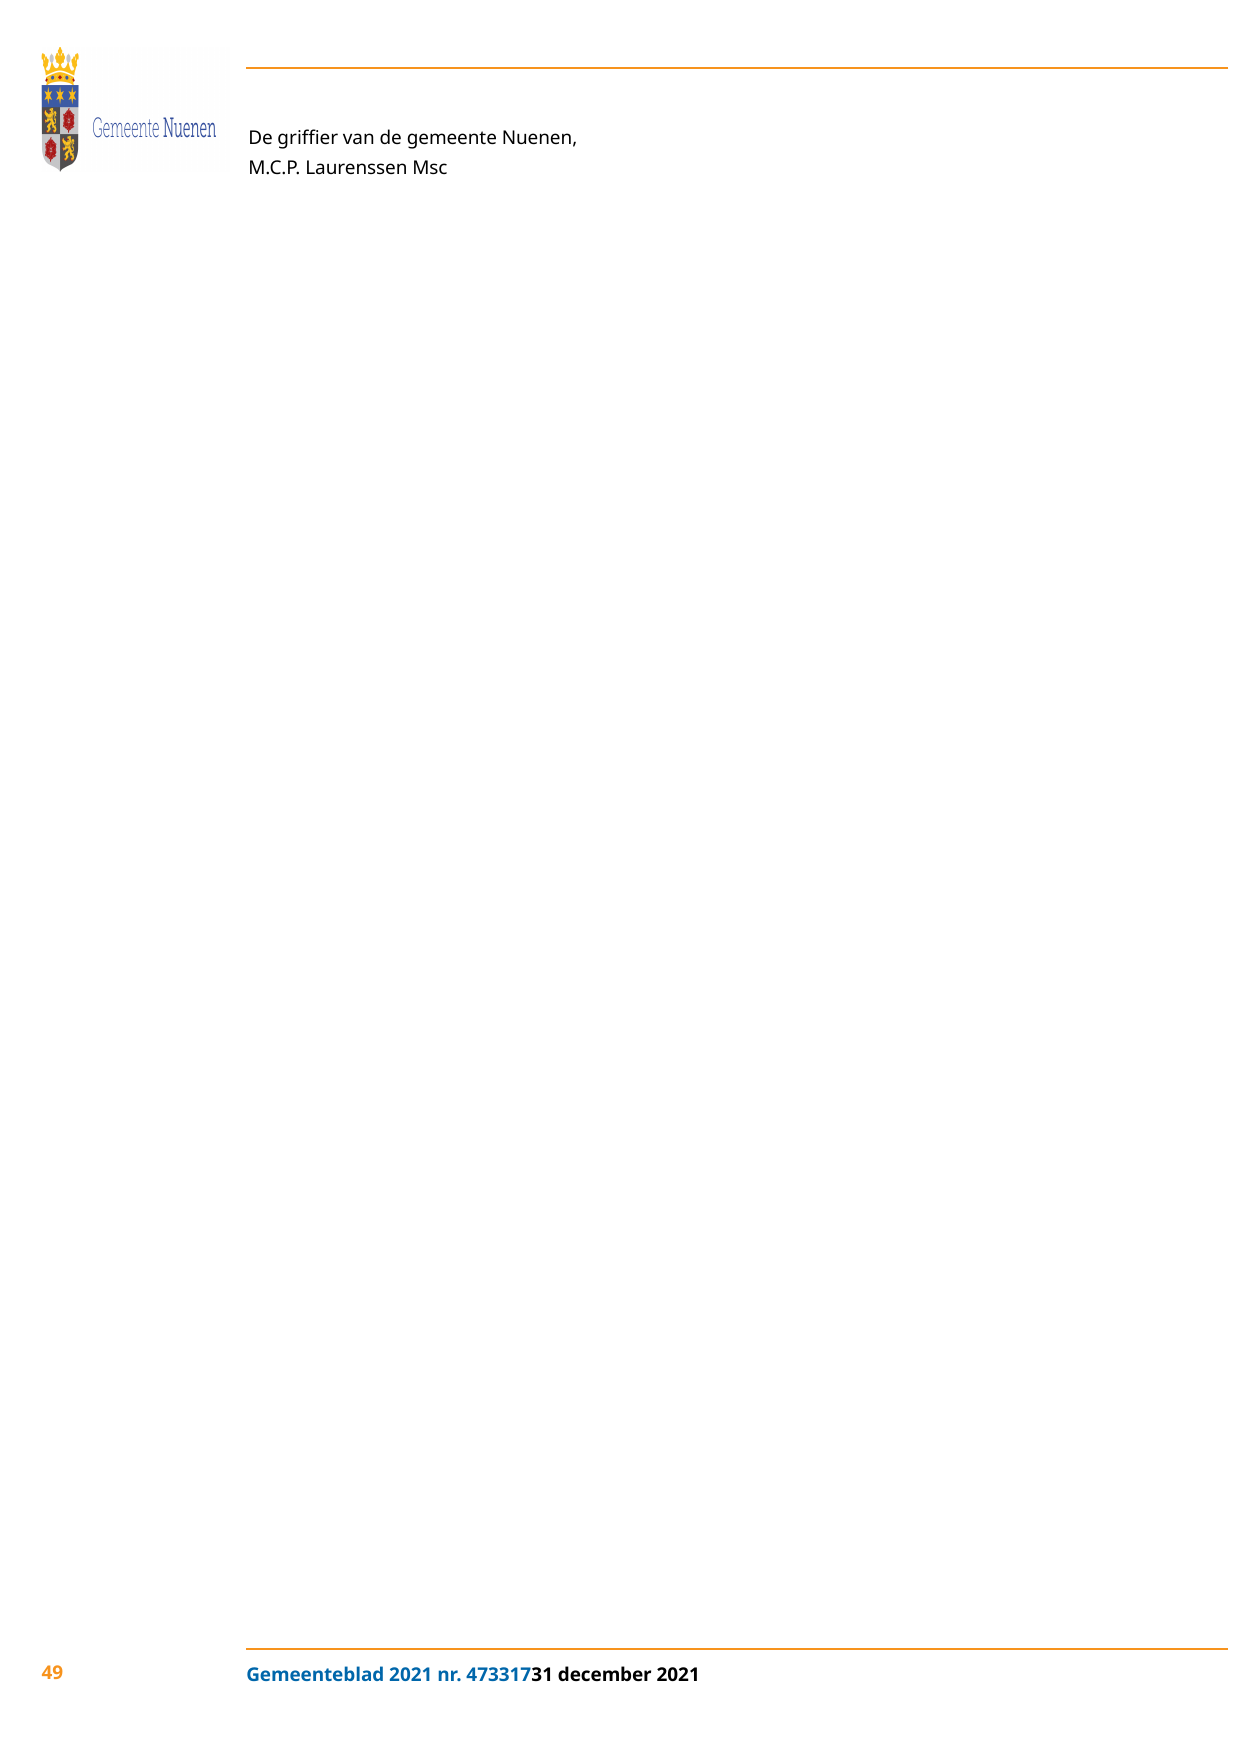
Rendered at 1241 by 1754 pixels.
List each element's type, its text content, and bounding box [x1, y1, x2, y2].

text M.C.P. Laurenssen Msc [248, 154, 1152, 180]
text De griffier van de gemeente Nuenen, [248, 124, 1152, 150]
picture [41, 47, 231, 172]
